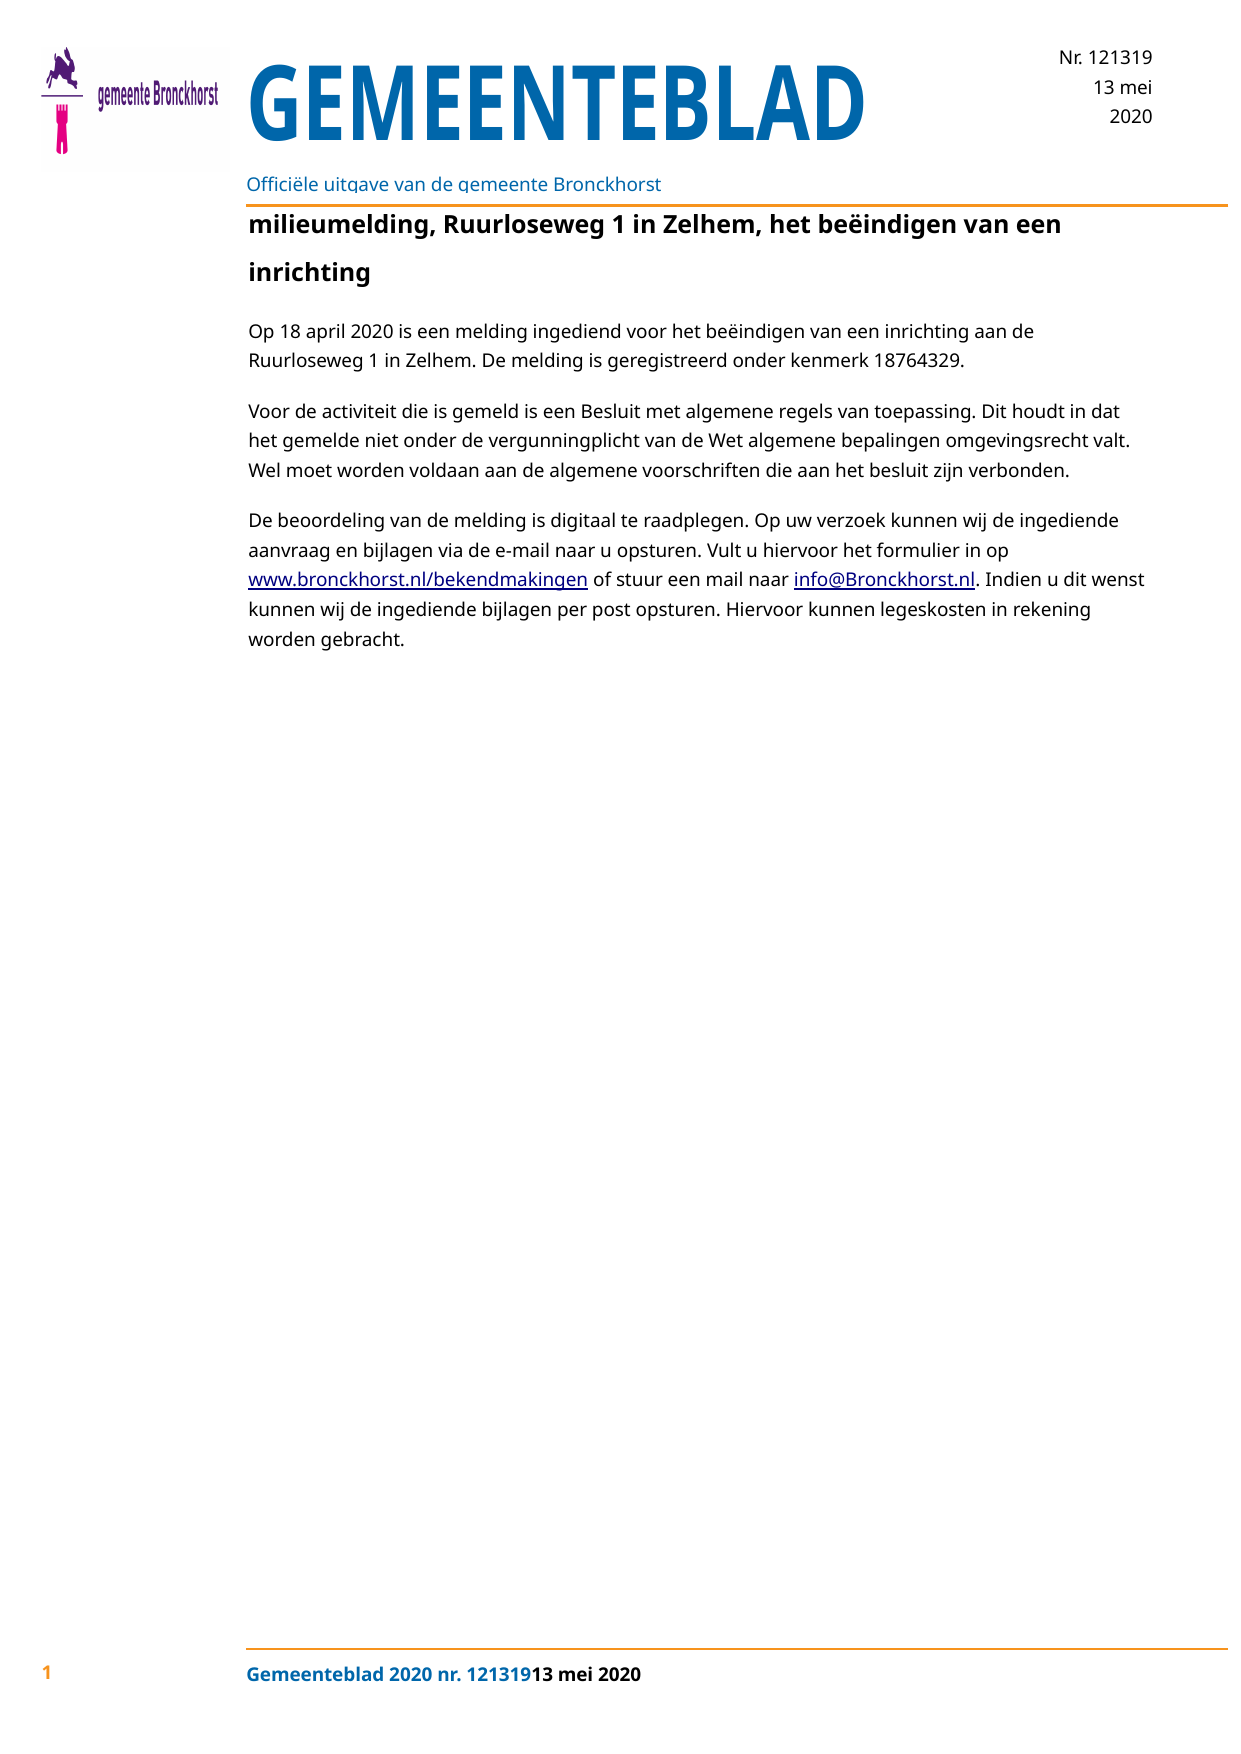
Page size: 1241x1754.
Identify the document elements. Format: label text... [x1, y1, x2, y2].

text milieumelding, Ruurloseweg 1 in Zelhem, het beëindigen van een inrichting [248, 207, 1152, 288]
picture [41, 47, 231, 172]
text De beoordeling van de melding is digitaal te raadplegen. Op uw verzoek kunnen wij de ingediende aanvraag en bijlagen via de e-mail naar u opsturen. Vult u hiervoor het formulier in op www.bronckhorst.nl/bekendmakingen of stuur een mail naar info@Bronckhorst.nl. Indien u dit wenst kunnen wij de ingediende bijlagen per post opsturen. Hiervoor kunnen legeskosten in rekening worden gebracht. [248, 507, 1152, 652]
text Op 18 april 2020 is een melding ingediend voor het beëindigen van een inrichting aan de Ruurloseweg 1 in Zelhem. De melding is geregistreerd onder kenmerk 18764329. [248, 318, 1152, 373]
text Voor de activiteit die is gemeld is een Besluit met algemene regels van toepassing. Dit houdt in dat het gemelde niet onder de vergunningplicht van de Wet algemene bepalingen omgevingsrecht valt. Wel moet worden voldaan aan de algemene voorschriften die aan het besluit zijn verbonden. [248, 398, 1152, 483]
